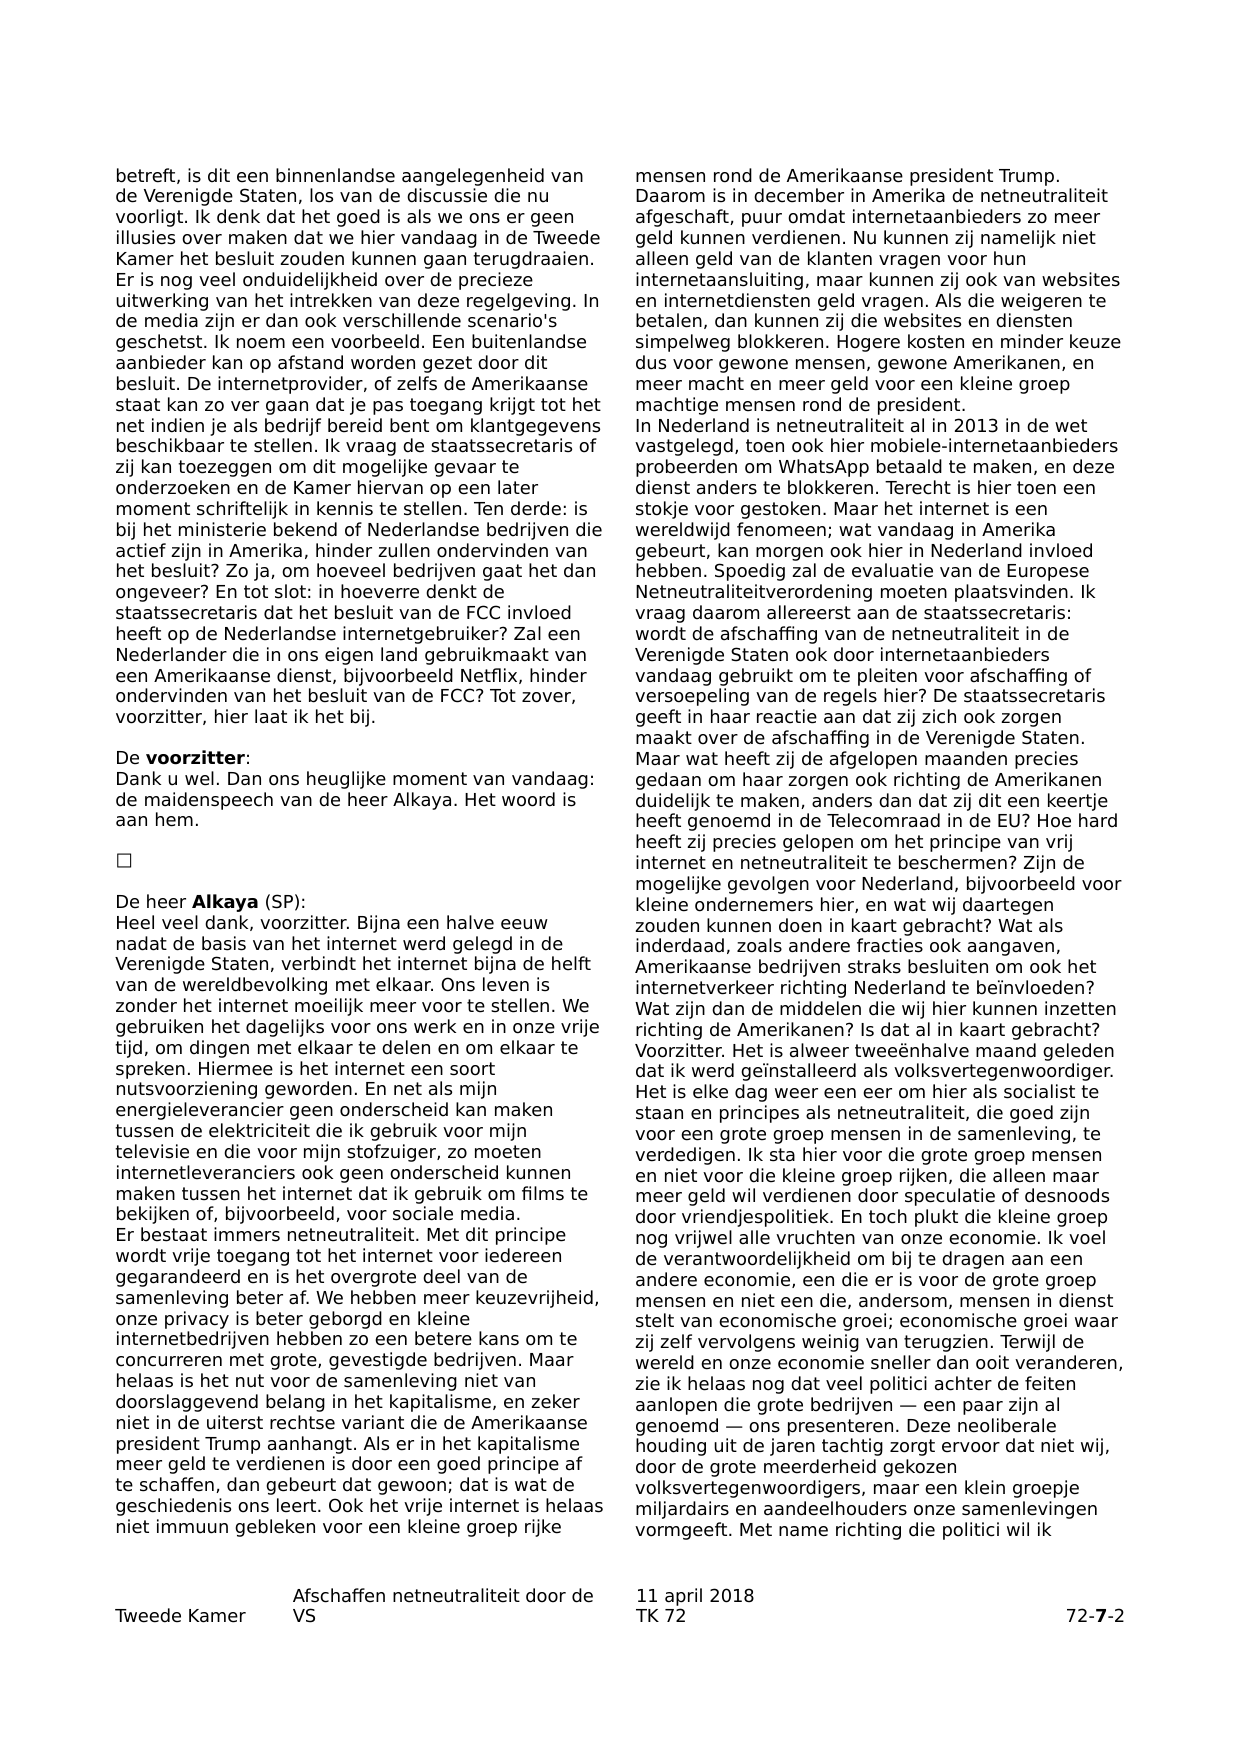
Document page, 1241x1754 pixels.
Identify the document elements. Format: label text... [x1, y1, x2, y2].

text Dank u wel. Dan ons heuglijke moment van vandaag: de maidenspeech van de heer Alkaya. Het woord is aan hem. [115, 768, 605, 831]
text ⬜ [115, 851, 605, 872]
text mensen rond de Amerikaanse president Trump. Daarom is in december in Amerika de netneutraliteit afgeschaft, puur omdat internetaanbieders zo meer geld kunnen verdienen. Nu kunnen zij namelijk niet alleen geld van de klanten vragen voor hun internetaansluiting, maar kunnen zij ook van websites en internetdiensten geld vragen. Als die weigeren te betalen, dan kunnen zij die websites en diensten simpelweg blokkeren. Hogere kosten en minder keuze dus voor gewone mensen, gewone Amerikanen, en meer macht en meer geld voor een kleine groep machtige mensen rond de president. [635, 165, 1125, 415]
text De heer Alkaya (SP): [115, 892, 605, 912]
text betreft, is dit een binnenlandse aangelegenheid van de Verenigde Staten, los van de discussie die nu voorligt. Ik denk dat het goed is als we ons er geen illusies over maken dat we hier vandaag in de Tweede Kamer het besluit zouden kunnen gaan terugdraaien. Er is nog veel onduidelijkheid over de precieze uitwerking van het intrekken van deze regelgeving. In de media zijn er dan ook verschillende scenario's geschetst. Ik noem een voorbeeld. Een buitenlandse aanbieder kan op afstand worden gezet door dit besluit. De internetprovider, of zelfs de Amerikaanse staat kan zo ver gaan dat je pas toegang krijgt tot het net indien je als bedrijf bereid bent om klantgegevens beschikbaar te stellen. Ik vraag de staatssecretaris of zij kan toezeggen om dit mogelijke gevaar te onderzoeken en de Kamer hiervan op een later moment schriftelijk in kennis te stellen. Ten derde: is bij het ministerie bekend of Nederlandse bedrijven die actief zijn in Amerika, hinder zullen ondervinden van het besluit? Zo ja, om hoeveel bedrijven gaat het dan ongeveer? En tot slot: in hoeverre denkt de staatssecretaris dat het besluit van de FCC invloed heeft op de Nederlandse internetgebruiker? Zal een Nederlander die in ons eigen land gebruikmaakt van een Amerikaanse dienst, bijvoorbeeld Netflix, hinder ondervinden van het besluit van de FCC? Tot zover, voorzitter, hier laat ik het bij. [115, 165, 605, 728]
text Heel veel dank, voorzitter. Bijna een halve eeuw nadat de basis van het internet werd gelegd in de Verenigde Staten, verbindt het internet bijna de helft van de wereldbevolking met elkaar. Ons leven is zonder het internet moeilijk meer voor te stellen. We gebruiken het dagelijks voor ons werk en in onze vrije tijd, om dingen met elkaar te delen en om elkaar te spreken. Hiermee is het internet een soort nutsvoorziening geworden. En net als mijn energieleverancier geen onderscheid kan maken tussen de elektriciteit die ik gebruik voor mijn televisie en die voor mijn stofzuiger, zo moeten internetleveranciers ook geen onderscheid kunnen maken tussen het internet dat ik gebruik om films te bekijken of, bijvoorbeeld, voor sociale media. [115, 912, 605, 1225]
text In Nederland is netneutraliteit al in 2013 in de wet vastgelegd, toen ook hier mobiele-internetaanbieders probeerden om WhatsApp betaald te maken, en deze dienst anders te blokkeren. Terecht is hier toen een stokje voor gestoken. Maar het internet is een wereldwijd fenomeen; wat vandaag in Amerika gebeurt, kan morgen ook hier in Nederland invloed hebben. Spoedig zal de evaluatie van de Europese Netneutraliteitverordening moeten plaatsvinden. Ik vraag daarom allereerst aan de staatssecretaris: wordt de afschaffing van de netneutraliteit in de Verenigde Staten ook door internetaanbieders vandaag gebruikt om te pleiten voor afschaffing of versoepeling van de regels hier? De staatssecretaris geeft in haar reactie aan dat zij zich ook zorgen maakt over de afschaffing in de Verenigde Staten. Maar wat heeft zij de afgelopen maanden precies gedaan om haar zorgen ook richting de Amerikanen duidelijk te maken, anders dan dat zij dit een keertje heeft genoemd in de Telecomraad in de EU? Hoe hard heeft zij precies gelopen om het principe van vrij internet en netneutraliteit te beschermen? Zijn de mogelijke gevolgen voor Nederland, bijvoorbeeld voor kleine ondernemers hier, en wat wij daartegen zouden kunnen doen in kaart gebracht? Wat als inderdaad, zoals andere fracties ook aangaven, Amerikaanse bedrijven straks besluiten om ook het internetverkeer richting Nederland te beïnvloeden? Wat zijn dan de middelen die wij hier kunnen inzetten richting de Amerikanen? Is dat al in kaart gebracht? [635, 415, 1125, 1040]
text De voorzitter: [115, 748, 605, 768]
text Voorzitter. Het is alweer tweeënhalve maand geleden dat ik werd geïnstalleerd als volksvertegenwoordiger. Het is elke dag weer een eer om hier als socialist te staan en principes als netneutraliteit, die goed zijn voor een grote groep mensen in de samenleving, te verdedigen. Ik sta hier voor die grote groep mensen en niet voor die kleine groep rijken, die alleen maar meer geld wil verdienen door speculatie of desnoods door vriendjespolitiek. En toch plukt die kleine groep nog vrijwel alle vruchten van onze economie. Ik voel de verantwoordelijkheid om bij te dragen aan een andere economie, een die er is voor de grote groep mensen en niet een die, andersom, mensen in dienst stelt van economische groei; economische groei waar zij zelf vervolgens weinig van terugzien. Terwijl de wereld en onze economie sneller dan ooit veranderen, zie ik helaas nog dat veel politici achter de feiten aanlopen die grote bedrijven — een paar zijn al genoemd — ons presenteren. Deze neoliberale houding uit de jaren tachtig zorgt ervoor dat niet wij, door de grote meerderheid gekozen volksvertegenwoordigers, maar een klein groepje miljardairs en aandeelhouders onze samenlevingen vormgeeft. Met name richting die politici wil ik [635, 1040, 1125, 1540]
text Er bestaat immers netneutraliteit. Met dit principe wordt vrije toegang tot het internet voor iedereen gegarandeerd en is het overgrote deel van de samenleving beter af. We hebben meer keuzevrijheid, onze privacy is beter geborgd en kleine internetbedrijven hebben zo een betere kans om te concurreren met grote, gevestigde bedrijven. Maar helaas is het nut voor de samenleving niet van doorslaggevend belang in het kapitalisme, en zeker niet in de uiterst rechtse variant die de Amerikaanse president Trump aanhangt. Als er in het kapitalisme meer geld te verdienen is door een goed principe af te schaffen, dan gebeurt dat gewoon; dat is wat de geschiedenis ons leert. Ook het vrije internet is helaas niet immuun gebleken voor een kleine groep rijke [115, 1225, 605, 1537]
